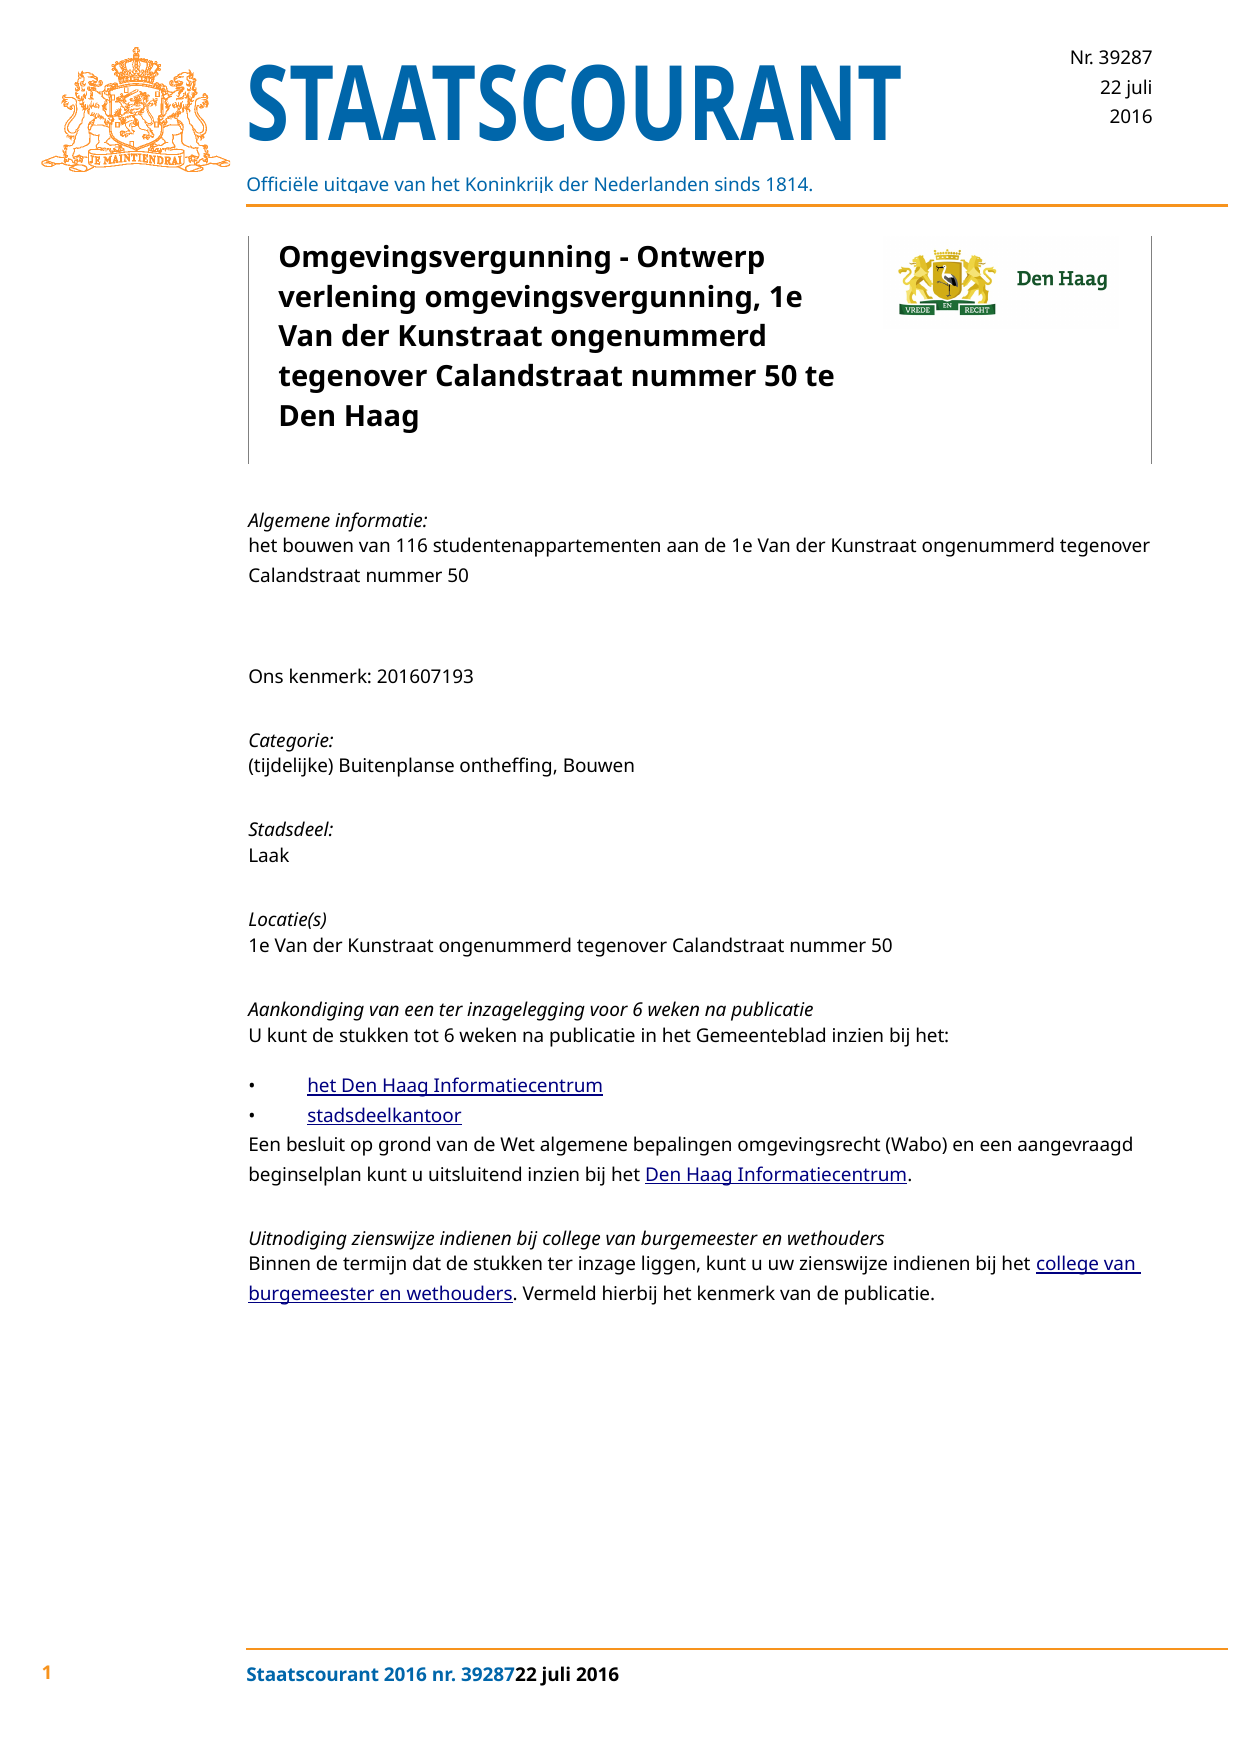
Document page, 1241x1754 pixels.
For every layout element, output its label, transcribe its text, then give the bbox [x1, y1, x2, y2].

text Uitnodiging zienswijze indienen bij college van burgemeester en wethouders [248, 1225, 1152, 1251]
text het bouwen van 116 studentenappartementen aan de 1e Van der Kunstraat ongenummerd tegenover Calandstraat nummer 50 [248, 533, 1152, 588]
table_header [850, 236, 1151, 464]
picture [882, 236, 1119, 329]
text Locatie(s) [248, 906, 1152, 932]
list stadsdeelkantoor [248, 1102, 1152, 1127]
text (tijdelijke) Buitenplanse ontheffing, Bouwen [248, 753, 1152, 778]
text Aankondiging van een ter inzagelegging voor 6 weken na publicatie [248, 996, 1152, 1022]
text 1e Van der Kunstraat ongenummerd tegenover Calandstraat nummer 50 [248, 932, 1152, 958]
text Binnen de termijn dat de stukken ter inzage liggen, kunt u uw zienswijze indienen bij het college van burgemeester en wethouders. Vermeld hierbij het kenmerk van de publicatie. [248, 1251, 1152, 1306]
table_header Omgevingsvergunning - Ontwerp verlening omgevingsvergunning, 1e Van der Kunstraat ongenummerd tegenover Calandstraat nummer 50 te Den Haag [249, 236, 850, 464]
text Stadsdeel: [248, 817, 1152, 842]
picture [41, 47, 231, 172]
list het Den Haag Informatiecentrum [248, 1072, 1152, 1098]
text Laak [248, 842, 1152, 868]
text Categorie: [248, 727, 1152, 753]
text Een besluit op grond van de Wet algemene bepalingen omgevingsrecht (Wabo) en een aangevraagd beginselplan kunt u uitsluitend inzien bij het Den Haag Informatiecentrum. [248, 1131, 1152, 1187]
text U kunt de stukken tot 6 weken na publicatie in het Gemeenteblad inzien bij het: [248, 1022, 1152, 1047]
text Ons kenmerk: 201607193 [248, 663, 1152, 689]
text Algemene informatie: [248, 507, 1152, 533]
